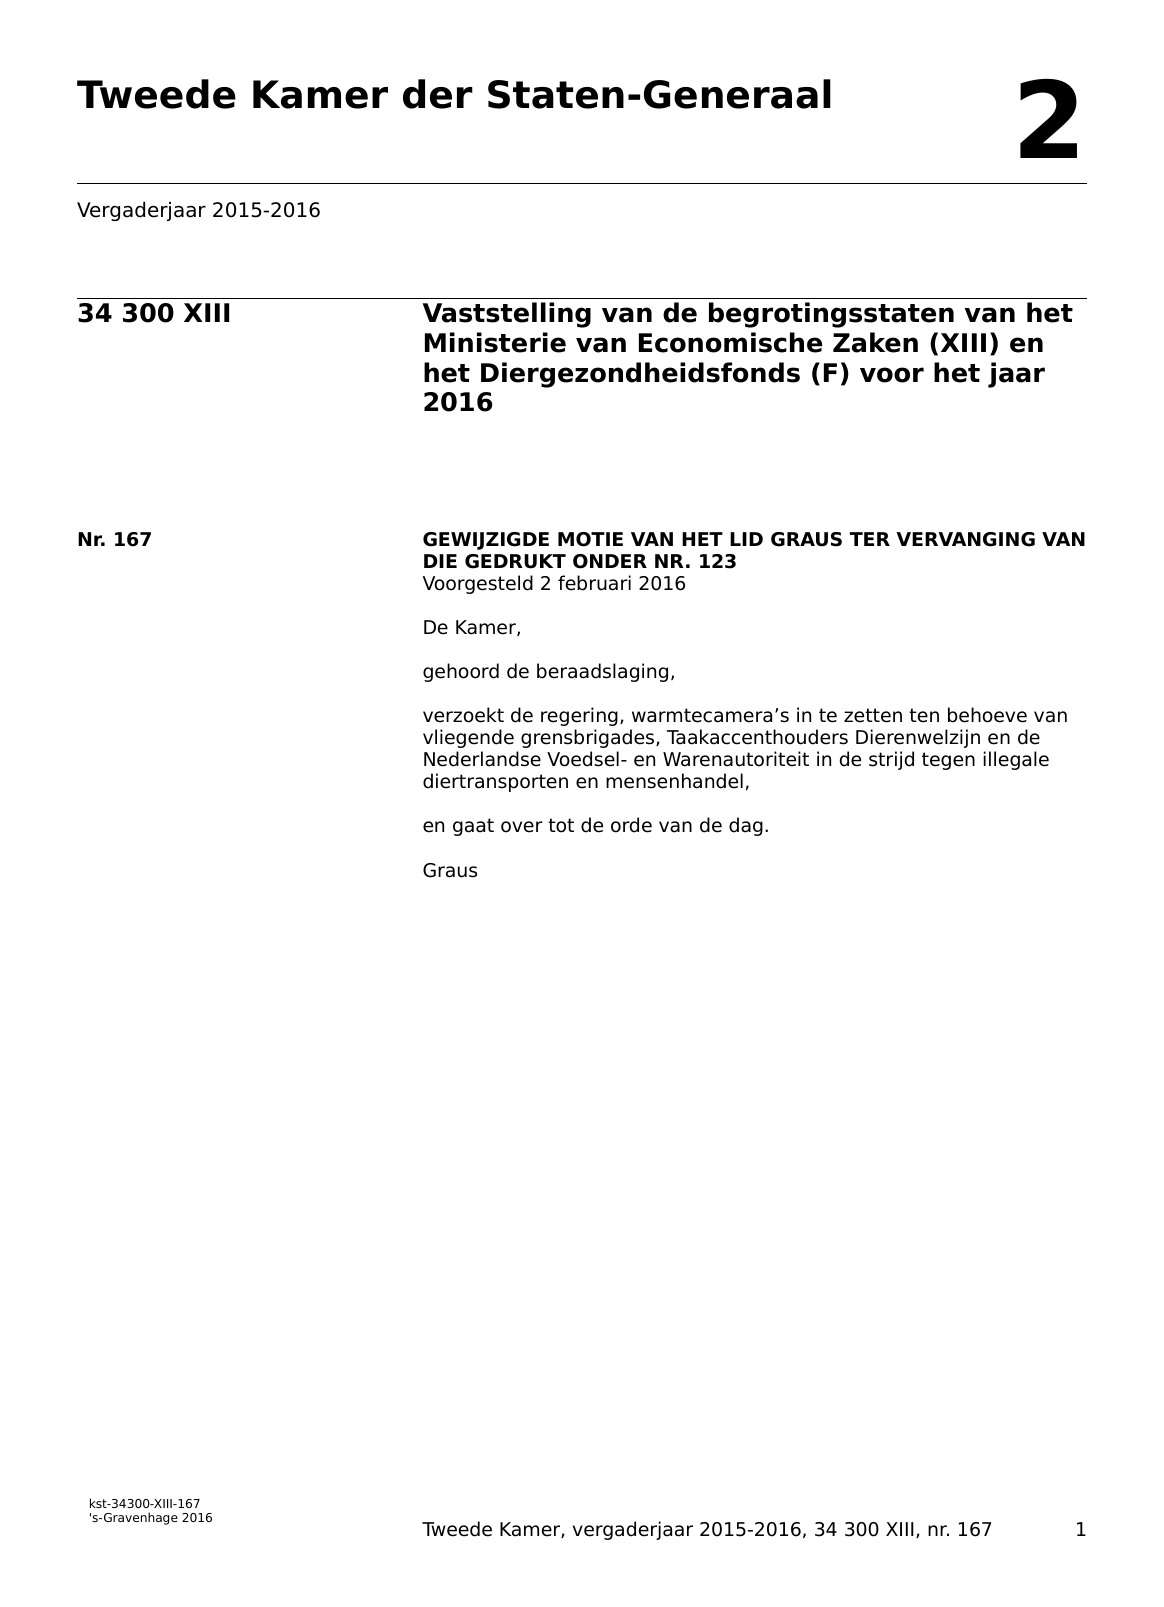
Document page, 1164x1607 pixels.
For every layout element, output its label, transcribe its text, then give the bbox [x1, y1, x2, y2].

text Graus [422, 859, 1087, 881]
table_header 2 [886, 59, 1087, 183]
subtitle 34 300 XIII Vaststelling van de begrotingsstaten van het Ministerie van Economische Zaken (XIII) en het Diergezondheidsfonds (F) voor het jaar 2016 [77, 299, 1087, 418]
text gehoord de beraadslaging, [422, 661, 1087, 683]
text Voorgesteld 2 februari 2016 [422, 573, 1087, 595]
table_header Tweede Kamer der Staten-Generaal [77, 59, 886, 183]
text 's-Gravenhage 2016 [88, 1511, 323, 1525]
text en gaat over tot de orde van de dag. [422, 815, 1087, 837]
text kst-34300-XIII-167 [88, 1497, 323, 1511]
text De Kamer, [422, 617, 1087, 639]
table_cell Vergaderjaar 2015-2016 [77, 184, 1087, 298]
subtitle Nr. 167 GEWIJZIGDE MOTIE VAN HET LID GRAUS TER VERVANGING VAN DIE GEDRUKT ONDER NR. 123 [77, 529, 1087, 573]
text verzoekt de regering, warmtecamera’s in te zetten ten behoeve van vliegende grensbrigades, Taakaccenthouders Dierenwelzijn en de Nederlandse Voedsel- en Warenautoriteit in de strijd tegen illegale diertransporten en mensenhandel, [422, 705, 1087, 793]
